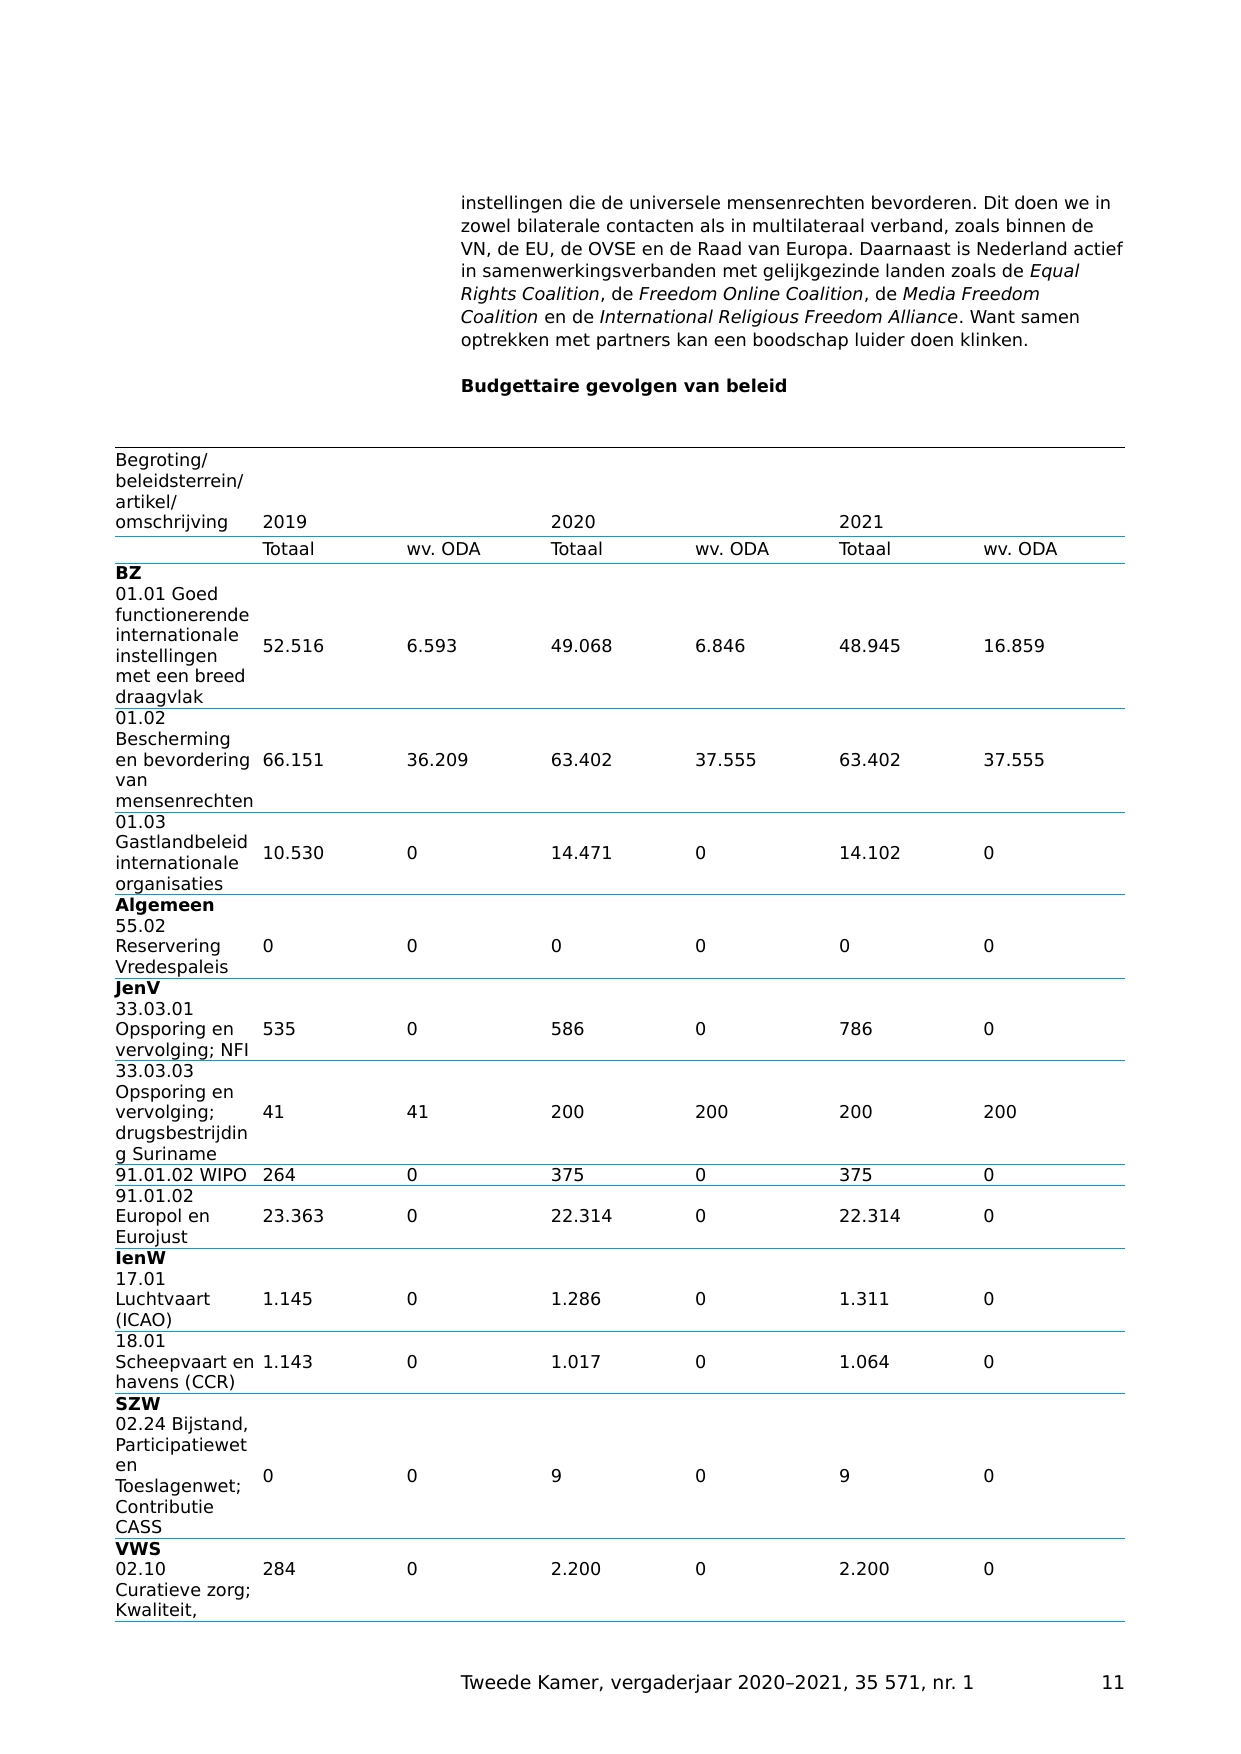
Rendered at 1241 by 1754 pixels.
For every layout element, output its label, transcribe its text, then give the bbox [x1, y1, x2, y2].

table_cell 0 [692, 1269, 836, 1331]
table_cell [836, 1539, 980, 1559]
table_cell 0 [404, 916, 548, 977]
table_cell 0 [692, 1332, 836, 1393]
table_cell 0 [692, 1559, 836, 1621]
table_cell 0 [980, 1414, 1125, 1538]
table_cell 16.859 [980, 584, 1125, 708]
table_cell 1.143 [259, 1332, 403, 1393]
table_cell [115, 537, 259, 563]
table_cell [548, 979, 692, 998]
table_cell 1.311 [836, 1269, 980, 1331]
table_cell [548, 895, 692, 916]
table_cell 0 [404, 813, 548, 894]
table_cell wv. ODA [980, 537, 1125, 563]
table_cell 284 [259, 1559, 403, 1621]
table_cell 0 [404, 1414, 548, 1538]
table_cell 63.402 [836, 709, 980, 811]
table_cell Totaal [259, 537, 403, 563]
table_cell Algemeen [115, 895, 259, 916]
table_cell 37.555 [692, 709, 836, 811]
table_cell 01.01 Goed functionerende internationale instellingen met een breed draagvlak [115, 584, 259, 708]
table_cell 375 [548, 1165, 692, 1185]
table_cell wv. ODA [692, 537, 836, 563]
table_cell 0 [692, 916, 836, 977]
table_cell [836, 979, 980, 998]
table_cell [404, 1249, 548, 1269]
table_cell 0 [836, 916, 980, 977]
table_cell 2019 [259, 448, 548, 536]
table_cell 9 [548, 1414, 692, 1538]
table_cell 02.24 Bijstand, Participatiewet en Toeslagenwet; Contributie CASS [115, 1414, 259, 1538]
table_cell VWS [115, 1539, 259, 1559]
table_cell 0 [692, 1165, 836, 1185]
table_cell 0 [548, 916, 692, 977]
table_cell 0 [980, 1332, 1125, 1393]
table_cell 01.02 Bescherming en bevordering van mensenrechten [115, 709, 259, 811]
table_cell 0 [980, 1186, 1125, 1248]
table_cell 0 [980, 1269, 1125, 1331]
table_cell 91.01.02 WIPO [115, 1165, 259, 1185]
table_cell SZW [115, 1394, 259, 1414]
text Budgettaire gevolgen van beleid [461, 374, 1125, 397]
table_cell [692, 1394, 836, 1414]
table_cell 0 [692, 999, 836, 1060]
table_cell 22.314 [836, 1186, 980, 1248]
table_cell 0 [980, 916, 1125, 977]
table_cell wv. ODA [404, 537, 548, 563]
table_cell 200 [836, 1061, 980, 1164]
table_cell JenV [115, 979, 259, 998]
table_cell 14.471 [548, 813, 692, 894]
table_header Tabel 1 Versterkte internationale rechtsorde, eerbiediging van mensenrechten en gastlandbeleid (bedragen x EUR 1 000) [115, 399, 1125, 447]
table_cell Totaal [548, 537, 692, 563]
table_cell [980, 1394, 1125, 1414]
table_cell [692, 564, 836, 584]
table_cell [836, 895, 980, 916]
table_cell 200 [980, 1061, 1125, 1164]
table_cell [259, 1249, 403, 1269]
table_cell 2.200 [548, 1559, 692, 1621]
table_cell 0 [404, 1332, 548, 1393]
table_cell 586 [548, 999, 692, 1060]
table_cell 66.151 [259, 709, 403, 811]
table_cell 0 [692, 1186, 836, 1248]
table_cell [259, 979, 403, 998]
table_cell [980, 1539, 1125, 1559]
table_cell 36.209 [404, 709, 548, 811]
table_cell [259, 564, 403, 584]
table_cell 0 [404, 1559, 548, 1621]
table_cell 375 [836, 1165, 980, 1185]
table_cell 0 [980, 999, 1125, 1060]
table_cell 2021 [836, 448, 1125, 536]
table_cell 48.945 [836, 584, 980, 708]
table_cell 0 [980, 1559, 1125, 1621]
table_cell 6.593 [404, 584, 548, 708]
table_cell 786 [836, 999, 980, 1060]
table_cell [980, 564, 1125, 584]
table_cell [836, 564, 980, 584]
table_cell [980, 1249, 1125, 1269]
table_cell [259, 895, 403, 916]
table_cell 0 [404, 1165, 548, 1185]
table_cell 0 [980, 813, 1125, 894]
table_cell 33.03.01 Opsporing en vervolging; NFI [115, 999, 259, 1060]
table_cell 2.200 [836, 1559, 980, 1621]
table_cell 535 [259, 999, 403, 1060]
table_cell Totaal [836, 537, 980, 563]
table_cell 55.02 Reservering Vredespaleis [115, 916, 259, 977]
table_cell [836, 1249, 980, 1269]
table_cell 1.064 [836, 1332, 980, 1393]
table_cell BZ [115, 564, 259, 584]
table_cell [548, 564, 692, 584]
table_cell [259, 1539, 403, 1559]
table_cell 63.402 [548, 709, 692, 811]
table_cell 0 [404, 999, 548, 1060]
table_cell 0 [980, 1165, 1125, 1185]
table_cell [980, 979, 1125, 998]
table_cell 0 [692, 1414, 836, 1538]
table_cell [692, 1539, 836, 1559]
table_cell [692, 1249, 836, 1269]
table_cell 1.017 [548, 1332, 692, 1393]
table_cell [692, 895, 836, 916]
table_cell [548, 1394, 692, 1414]
table_cell [259, 1394, 403, 1414]
table_cell 23.363 [259, 1186, 403, 1248]
table_cell 10.530 [259, 813, 403, 894]
table_cell 1.286 [548, 1269, 692, 1331]
table_cell [404, 1539, 548, 1559]
table_cell 6.846 [692, 584, 836, 708]
table_cell 33.03.03 Opsporing en vervolging; drugsbestrijding Suriname [115, 1061, 259, 1164]
table_cell 01.03 Gastlandbeleid internationale organisaties [115, 813, 259, 894]
table_cell 41 [259, 1061, 403, 1164]
table_cell Begroting/beleidsterrein/artikel/omschrijving [115, 448, 259, 536]
table_cell 49.068 [548, 584, 692, 708]
table_cell IenW [115, 1249, 259, 1269]
table_cell 17.01 Luchtvaart (ICAO) [115, 1269, 259, 1331]
table_cell 22.314 [548, 1186, 692, 1248]
table_cell 2020 [548, 448, 836, 536]
table_cell [404, 979, 548, 998]
table_cell 200 [692, 1061, 836, 1164]
table_cell [404, 895, 548, 916]
table_cell [548, 1539, 692, 1559]
table_cell [836, 1394, 980, 1414]
table_cell 200 [548, 1061, 692, 1164]
table_cell 14.102 [836, 813, 980, 894]
table_cell [404, 564, 548, 584]
table_cell [404, 1394, 548, 1414]
table_cell 1.145 [259, 1269, 403, 1331]
table_cell [980, 895, 1125, 916]
table_cell 0 [259, 1414, 403, 1538]
table_cell 37.555 [980, 709, 1125, 811]
table_cell 0 [692, 813, 836, 894]
table_cell 52.516 [259, 584, 403, 708]
table_cell 41 [404, 1061, 548, 1164]
table_cell [692, 979, 836, 998]
table_cell 0 [259, 916, 403, 977]
table_cell [548, 1249, 692, 1269]
table_cell 0 [404, 1269, 548, 1331]
table_cell 264 [259, 1165, 403, 1185]
table_cell 02.10 Curatieve zorg; Kwaliteit, [115, 1559, 259, 1621]
table_cell 18.01 Scheepvaart en havens (CCR) [115, 1332, 259, 1393]
table_cell 9 [836, 1414, 980, 1538]
text instellingen die de universele mensenrechten bevorderen. Dit doen we in zowel bilaterale contacten als in multilateraal verband, zoals binnen de VN, de EU, de OVSE en de Raad van Europa. Daarnaast is Nederland actief in samenwerkingsverbanden met gelijkgezinde landen zoals de Equal Rights Coalition, de Freedom Online Coalition, de Media Freedom Coalition en de International Religious Freedom Alliance. Want samen optrekken met partners kan een boodschap luider doen klinken. [461, 191, 1125, 351]
table_cell 0 [404, 1186, 548, 1248]
table_cell 91.01.02 Europol en Eurojust [115, 1186, 259, 1248]
